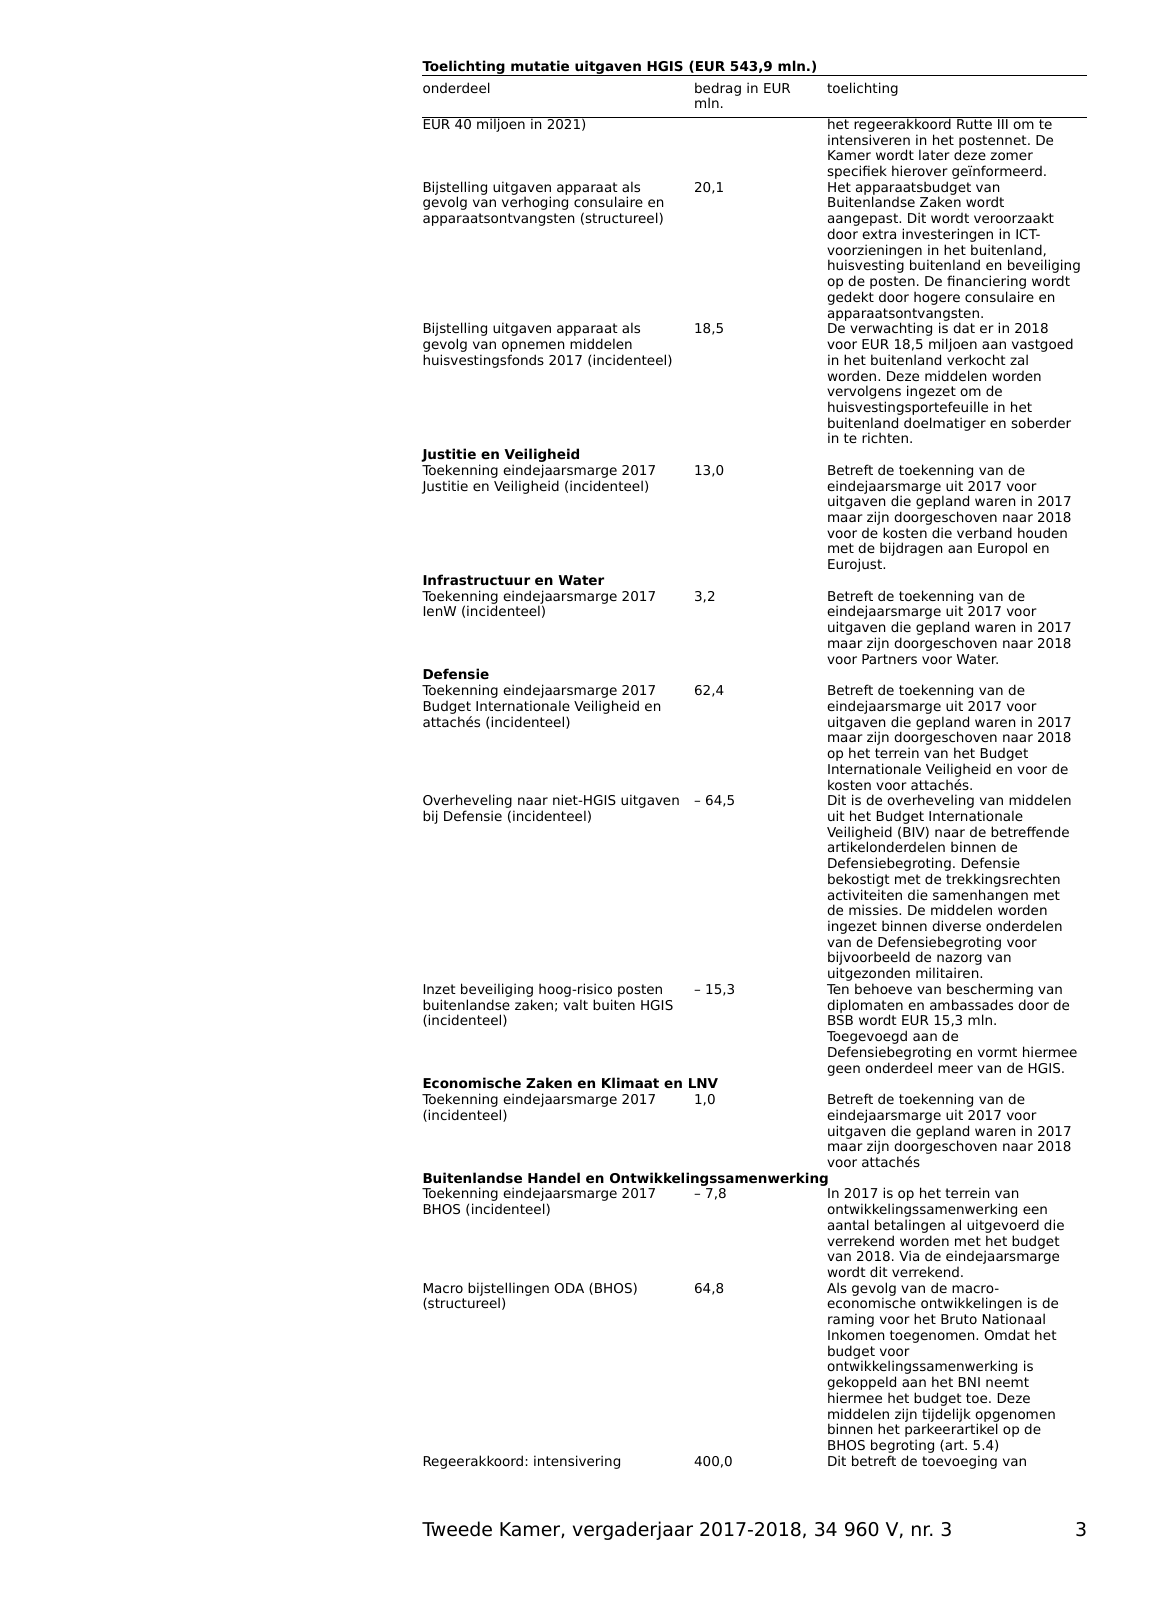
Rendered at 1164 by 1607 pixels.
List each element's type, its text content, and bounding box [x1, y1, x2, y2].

table_cell 18,5 [688, 321, 821, 447]
table_cell Dit is de overheveling van middelen uit het Budget Internationale Veiligheid (BIV) naar de betreffende artikelonderdelen binnen de Defensiebegroting. Defensie bekostigt met de trekkingsrechten activiteiten die samenhangen met de missies. De middelen worden ingezet binnen diverse onderdelen van de Defensiebegroting voor bijvoorbeeld de nazorg van uitgezonden militairen. [821, 793, 1087, 982]
table_cell 3,2 [688, 589, 821, 667]
table_cell [688, 118, 821, 179]
table_cell Regeerakkoord: intensivering [422, 1454, 688, 1469]
table_cell – 15,3 [688, 982, 821, 1076]
table_cell Dit betreft de toevoeging van [821, 1454, 1087, 1469]
table_cell Inzet beveiliging hoog-risico posten buitenlandse zaken; valt buiten HGIS (incidenteel) [422, 982, 688, 1076]
table_cell Economische Zaken en Klimaat en LNV [422, 1076, 1087, 1092]
table_cell In 2017 is op het terrein van ontwikkelingssamenwerking een aantal betalingen al uitgevoerd die verrekend worden met het budget van 2018. Via de eindejaarsmarge wordt dit verrekend. [821, 1186, 1087, 1281]
table_cell – 7,8 [688, 1186, 821, 1281]
table_cell Infrastructuur en Water [422, 573, 1087, 588]
table_cell Het apparaatsbudget van Buitenlandse Zaken wordt aangepast. Dit wordt veroorzaakt door extra investeringen in ICT-voorzieningen in het buitenland, huisvesting buitenland en beveiliging op de posten. De financiering wordt gedekt door hogere consulaire en apparaatsontvangsten. [821, 180, 1087, 321]
table_cell 13,0 [688, 463, 821, 573]
table_cell Buitenlandse Handel en Ontwikkelingssamenwerking [422, 1171, 1087, 1186]
table_cell Toekenning eindejaarsmarge 2017 (incidenteel) [422, 1092, 688, 1171]
table_cell Toekenning eindejaarsmarge 2017 IenW (incidenteel) [422, 589, 688, 667]
table_cell Toekenning eindejaarsmarge 2017 BHOS (incidenteel) [422, 1186, 688, 1281]
table_cell 62,4 [688, 683, 821, 793]
table_cell Defensie [422, 667, 1087, 683]
table_cell EUR 40 miljoen in 2021) [422, 118, 688, 179]
table_cell – 64,5 [688, 793, 821, 982]
table_cell 64,8 [688, 1281, 821, 1454]
table_cell Betreft de toekenning van de eindejaarsmarge uit 2017 voor uitgaven die gepland waren in 2017 maar zijn doorgeschoven naar 2018 op het terrein van het Budget Internationale Veiligheid en voor de kosten voor attachés. [821, 683, 1087, 793]
table_cell Bijstelling uitgaven apparaat als gevolg van verhoging consulaire en apparaatsontvangsten (structureel) [422, 180, 688, 321]
table_cell het regeerakkoord Rutte III om te intensiveren in het postennet. De Kamer wordt later deze zomer specifiek hierover geïnformeerd. [821, 118, 1087, 179]
table_cell Betreft de toekenning van de eindejaarsmarge uit 2017 voor uitgaven die gepland waren in 2017 maar zijn doorgeschoven naar 2018 voor Partners voor Water. [821, 589, 1087, 667]
table_cell Als gevolg van de macro-economische ontwikkelingen is de raming voor het Bruto Nationaal Inkomen toegenomen. Omdat het budget voor ontwikkelingssamenwerking is gekoppeld aan het BNI neemt hiermee het budget toe. Deze middelen zijn tijdelijk opgenomen binnen het parkeerartikel op de BHOS begroting (art. 5.4) [821, 1281, 1087, 1454]
table_cell Bijstelling uitgaven apparaat als gevolg van opnemen middelen huisvestingsfonds 2017 (incidenteel) [422, 321, 688, 447]
table_cell toelichting [821, 76, 1087, 117]
table_cell 20,1 [688, 180, 821, 321]
table_cell 1,0 [688, 1092, 821, 1171]
table_cell 400,0 [688, 1454, 821, 1469]
table_cell De verwachting is dat er in 2018 voor EUR 18,5 miljoen aan vastgoed in het buitenland verkocht zal worden. Deze middelen worden vervolgens ingezet om de huisvestingsportefeuille in het buitenland doelmatiger en soberder in te richten. [821, 321, 1087, 447]
table_cell bedrag in EUR mln. [688, 76, 821, 117]
table_cell Ten behoeve van bescherming van diplomaten en ambassades door de BSB wordt EUR 15,3 mln. Toegevoegd aan de Defensiebegroting en vormt hiermee geen onderdeel meer van de HGIS. [821, 982, 1087, 1076]
table_header Toelichting mutatie uitgaven HGIS (EUR 543,9 mln.) [422, 59, 1087, 75]
table_cell Macro bijstellingen ODA (BHOS) (structureel) [422, 1281, 688, 1454]
table_cell Toekenning eindejaarsmarge 2017 Justitie en Veiligheid (incidenteel) [422, 463, 688, 573]
table_cell Overheveling naar niet-HGIS uitgaven bij Defensie (incidenteel) [422, 793, 688, 982]
table_cell Betreft de toekenning van de eindejaarsmarge uit 2017 voor uitgaven die gepland waren in 2017 maar zijn doorgeschoven naar 2018 voor attachés [821, 1092, 1087, 1171]
table_cell Toekenning eindejaarsmarge 2017 Budget Internationale Veiligheid en attachés (incidenteel) [422, 683, 688, 793]
table_cell Betreft de toekenning van de eindejaarsmarge uit 2017 voor uitgaven die gepland waren in 2017 maar zijn doorgeschoven naar 2018 voor de kosten die verband houden met de bijdragen aan Europol en Eurojust. [821, 463, 1087, 573]
table_cell Justitie en Veiligheid [422, 447, 1087, 463]
table_cell onderdeel [422, 76, 688, 117]
